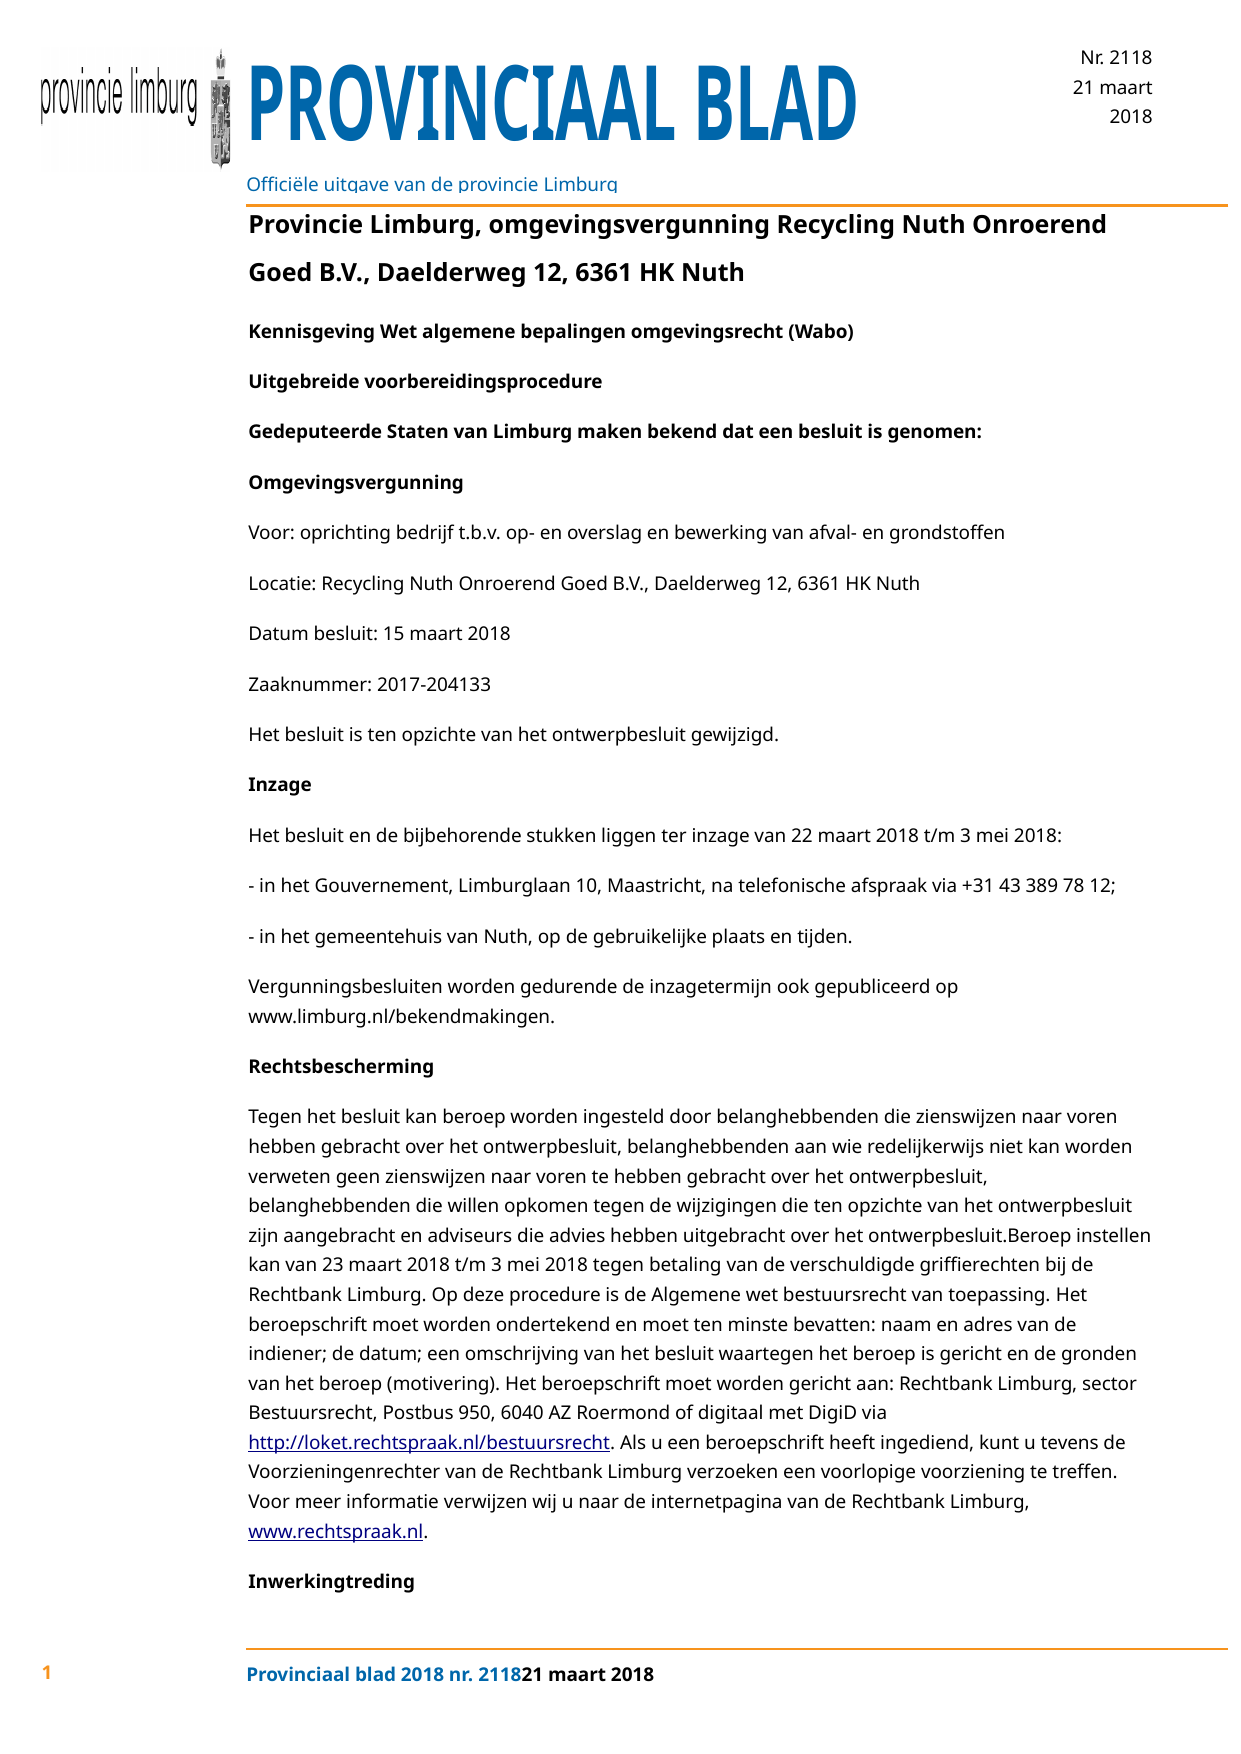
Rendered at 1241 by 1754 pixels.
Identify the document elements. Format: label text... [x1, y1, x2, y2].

text Datum besluit: 15 maart 2018 [248, 620, 1152, 646]
text Inwerkingtreding [248, 1568, 1152, 1594]
text Provincie Limburg, omgevingsvergunning Recycling Nuth Onroerend Goed B.V., Daelderweg 12, 6361 HK Nuth [248, 207, 1152, 288]
text Inzage [248, 772, 1152, 797]
text - in het gemeentehuis van Nuth, op de gebruikelijke plaats en tijden. [248, 923, 1152, 949]
text Gedeputeerde Staten van Limburg maken bekend dat een besluit is genomen: [248, 419, 1152, 444]
text Omgevingsvergunning [248, 469, 1152, 495]
text Kennisgeving Wet algemene bepalingen omgevingsrecht (Wabo) [248, 318, 1152, 344]
text Voor: oprichting bedrijf t.b.v. op- en overslag en bewerking van afval- en grondstoffen [248, 519, 1152, 545]
text Tegen het besluit kan beroep worden ingesteld door belanghebbenden die zienswijzen naar voren hebben gebracht over het ontwerpbesluit, belanghebbenden aan wie redelijkerwijs niet kan worden verweten geen zienswijzen naar voren te hebben gebracht over het ontwerpbesluit, belanghebbenden die willen opkomen tegen de wijzigingen die ten opzichte van het ontwerpbesluit zijn aangebracht en adviseurs die advies hebben uitgebracht over het ontwerpbesluit.Beroep instellen kan van 23 maart 2018 t/m 3 mei 2018 tegen betaling van de verschuldigde griffierechten bij de Rechtbank Limburg. Op deze procedure is de Algemene wet bestuursrecht van toepassing. Het beroepschrift moet worden ondertekend en moet ten minste bevatten: naam en adres van de indiener; de datum; een omschrijving van het besluit waartegen het beroep is gericht en de gronden van het beroep (motivering). Het beroepschrift moet worden gericht aan: Rechtbank Limburg, sector Bestuursrecht, Postbus 950, 6040 AZ Roermond of digitaal met DigiD via http://loket.rechtspraak.nl/bestuursrecht. Als u een beroepschrift heeft ingediend, kunt u tevens de Voorzieningenrechter van de Rechtbank Limburg verzoeken een voorlopige voorziening te treffen. Voor meer informatie verwijzen wij u naar de internetpagina van de Rechtbank Limburg, www.rechtspraak.nl. [248, 1104, 1152, 1544]
text Het besluit en de bijbehorende stukken liggen ter inzage van 22 maart 2018 t/m 3 mei 2018: [248, 822, 1152, 848]
text Uitgebreide voorbereidingsprocedure [248, 368, 1152, 394]
text Vergunningsbesluiten worden gedurende de inzagetermijn ook gepubliceerd op www.limburg.nl/bekendmakingen. [248, 973, 1152, 1029]
text Zaaknummer: 2017-204133 [248, 671, 1152, 697]
picture [41, 47, 231, 172]
text Locatie: Recycling Nuth Onroerend Goed B.V., Daelderweg 12, 6361 HK Nuth [248, 570, 1152, 596]
text Het besluit is ten opzichte van het ontwerpbesluit gewijzigd. [248, 721, 1152, 747]
text - in het Gouvernement, Limburglaan 10, Maastricht, na telefonische afspraak via +31 43 389 78 12; [248, 872, 1152, 898]
text Rechtsbescherming [248, 1053, 1152, 1079]
